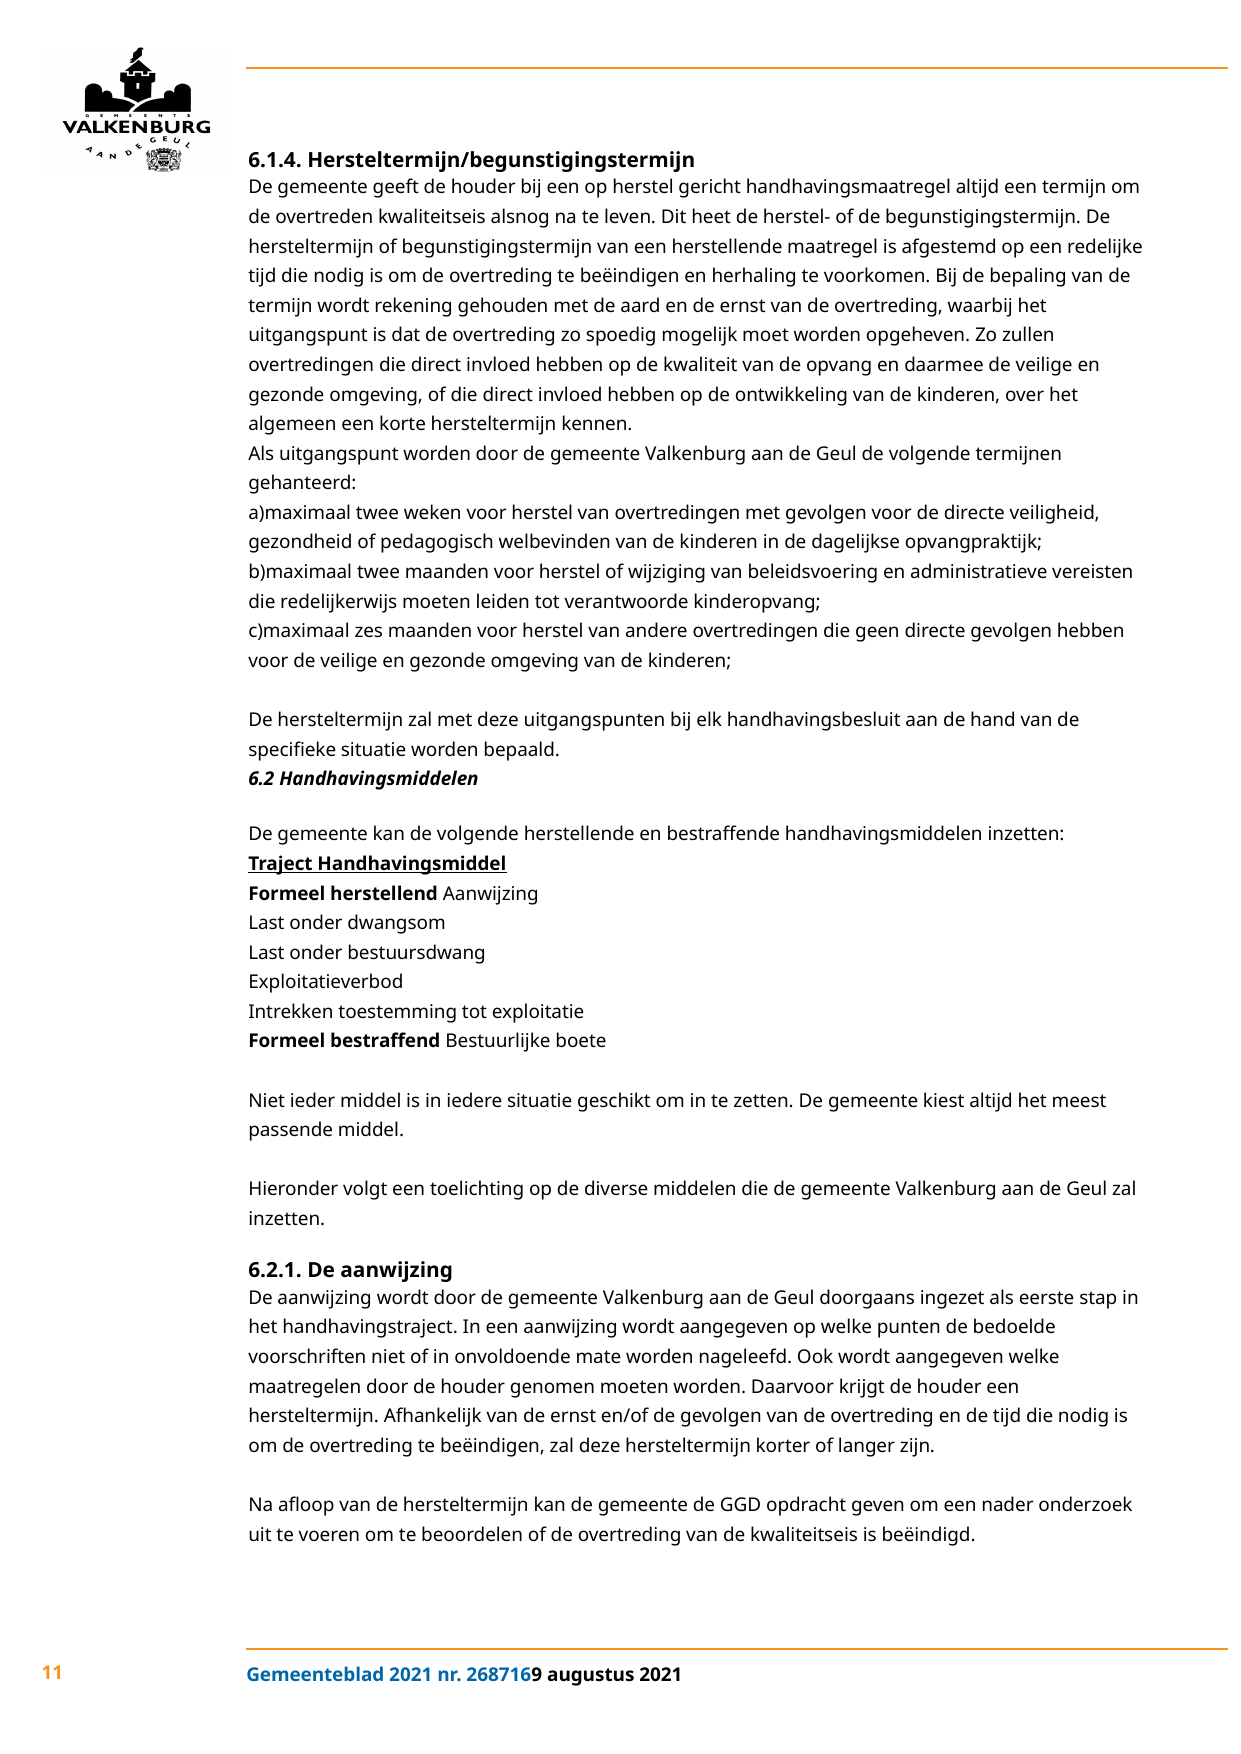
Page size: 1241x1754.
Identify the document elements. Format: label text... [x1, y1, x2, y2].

text Hieronder volgt een toelichting op de diverse middelen die de gemeente Valkenburg aan de Geul zal inzetten. [248, 1176, 1152, 1231]
text Exploitatieverbod [248, 968, 1152, 994]
text Na afloop van de hersteltermijn kan de gemeente de GGD opdracht geven om een nader onderzoek uit te voeren om te beoordelen of de overtreding van de kwaliteitseis is beëindigd. [248, 1491, 1152, 1546]
text De hersteltermijn zal met deze uitgangspunten bij elk handhavingsbesluit aan de hand van de specifieke situatie worden bepaald. [248, 706, 1152, 761]
text De gemeente kan de volgende herstellende en bestraffende handhavingsmiddelen inzetten: [248, 821, 1152, 846]
text De gemeente geeft de houder bij een op herstel gericht handhavingsmaatregel altijd een termijn om de overtreden kwaliteitseis alsnog na te leven. Dit heet de herstel- of de begunstigingstermijn. De hersteltermijn of begunstigingstermijn van een herstellende maatregel is afgestemd op een redelijke tijd die nodig is om de overtreding te beëindigen en herhaling te voorkomen. Bij de bepaling van de termijn wordt rekening gehouden met de aard en de ernst van de overtreding, waarbij het uitgangspunt is dat de overtreding zo spoedig mogelijk moet worden opgeheven. Zo zullen overtredingen die direct invloed hebben op de kwaliteit van de opvang en daarmee de veilige en gezonde omgeving, of die direct invloed hebben op de ontwikkeling van de kinderen, over het algemeen een korte hersteltermijn kennen. [248, 174, 1152, 436]
picture [41, 47, 231, 172]
text De aanwijzing wordt door de gemeente Valkenburg aan de Geul doorgaans ingezet als eerste stap in het handhavingstraject. In een aanwijzing wordt aangegeven op welke punten de bedoelde voorschriften niet of in onvoldoende mate worden nageleefd. Ook wordt aangegeven welke maatregelen door de houder genomen moeten worden. Daarvoor krijgt de houder een hersteltermijn. Afhankelijk van de ernst en/of de gevolgen van de overtreding en de tijd die nodig is om de overtreding te beëindigen, zal deze hersteltermijn korter of langer zijn. [248, 1284, 1152, 1458]
text Traject Handhavingsmiddel [248, 850, 1152, 876]
text Last onder bestuursdwang [248, 939, 1152, 965]
text a)maximaal twee weken voor herstel van overtredingen met gevolgen voor de directe veiligheid, gezondheid of pedagogisch welbevinden van de kinderen in de dagelijkse opvangpraktijk; [248, 499, 1152, 554]
text Formeel herstellend Aanwijzing [248, 880, 1152, 906]
text 6.1.4. Hersteltermijn/begunstigingstermijn [248, 145, 1152, 174]
text Formeel bestraffend Bestuurlijke boete [248, 1028, 1152, 1053]
text Als uitgangspunt worden door de gemeente Valkenburg aan de Geul de volgende termijnen gehanteerd: [248, 440, 1152, 495]
text Intrekken toestemming tot exploitatie [248, 998, 1152, 1024]
text 6.2 Handhavingsmiddelen [248, 765, 1152, 791]
text Niet ieder middel is in iedere situatie geschikt om in te zetten. De gemeente kiest altijd het meest passende middel. [248, 1087, 1152, 1142]
text 6.2.1. De aanwijzing [248, 1256, 1152, 1284]
text b)maximaal twee maanden voor herstel of wijziging van beleidsvoering en administratieve vereisten die redelijkerwijs moeten leiden tot verantwoorde kinderopvang; [248, 558, 1152, 613]
text Last onder dwangsom [248, 909, 1152, 935]
text c)maximaal zes maanden voor herstel van andere overtredingen die geen directe gevolgen hebben voor de veilige en gezonde omgeving van de kinderen; [248, 617, 1152, 673]
